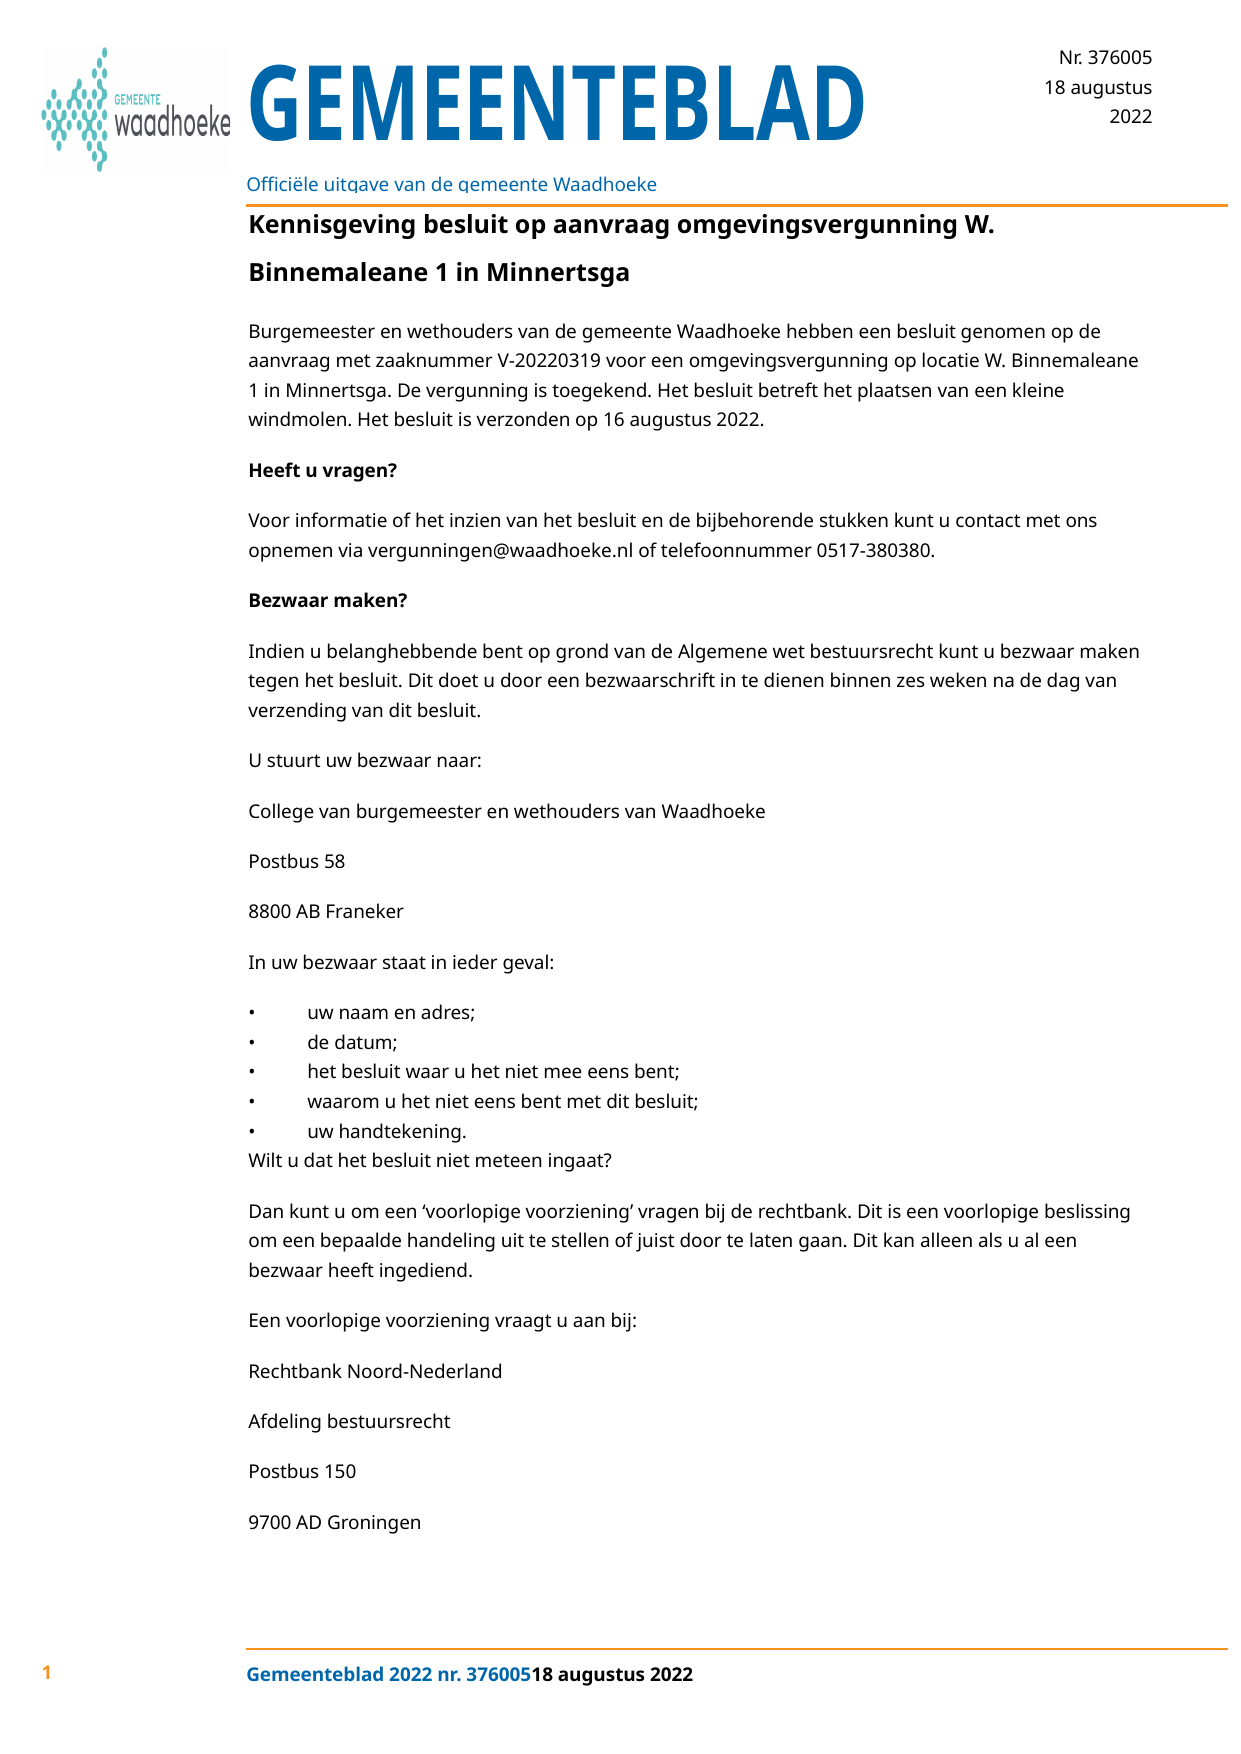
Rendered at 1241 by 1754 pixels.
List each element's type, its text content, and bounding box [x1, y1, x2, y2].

text College van burgemeester en wethouders van Waadhoeke [248, 798, 1152, 824]
list uw naam en adres; [248, 999, 1152, 1025]
text Heeft u vragen? [248, 457, 1152, 483]
text Postbus 150 [248, 1459, 1152, 1484]
text 8800 AB Franeker [248, 899, 1152, 924]
list waarom u het niet eens bent met dit besluit; [248, 1088, 1152, 1114]
text Bezwaar maken? [248, 587, 1152, 613]
list de datum; [248, 1029, 1152, 1055]
text Burgemeester en wethouders van de gemeente Waadhoeke hebben een besluit genomen op de aanvraag met zaaknummer V-20220319 voor een omgevingsvergunning op locatie W. Binnemaleane 1 in Minnertsga. De vergunning is toegekend. Het besluit betreft het plaatsen van een kleine windmolen. Het besluit is verzonden op 16 augustus 2022. [248, 318, 1152, 432]
text Indien u belanghebbende bent op grond van de Algemene wet bestuursrecht kunt u bezwaar maken tegen het besluit. Dit doet u door een bezwaarschrift in te dienen binnen zes weken na de dag van verzending van dit besluit. [248, 638, 1152, 723]
text Kennisgeving besluit op aanvraag omgevingsvergunning W. Binnemaleane 1 in Minnertsga [248, 207, 1152, 288]
text Afdeling bestuursrecht [248, 1408, 1152, 1434]
text U stuurt uw bezwaar naar: [248, 747, 1152, 773]
picture [41, 47, 231, 172]
text Rechtbank Noord-Nederland [248, 1358, 1152, 1384]
text Dan kunt u om een ‘voorlopige voorziening’ vragen bij de rechtbank. Dit is een voorlopige beslissing om een bepaalde handeling uit te stellen of juist door te laten gaan. Dit kan alleen als u al een bezwaar heeft ingediend. [248, 1198, 1152, 1283]
text Postbus 58 [248, 848, 1152, 874]
text Wilt u dat het besluit niet meteen ingaat? [248, 1147, 1152, 1173]
text 9700 AD Groningen [248, 1509, 1152, 1535]
text In uw bezwaar staat in ieder geval: [248, 949, 1152, 975]
text Een voorlopige voorziening vraagt u aan bij: [248, 1307, 1152, 1333]
list uw handtekening. [248, 1118, 1152, 1144]
list het besluit waar u het niet mee eens bent; [248, 1059, 1152, 1084]
text Voor informatie of het inzien van het besluit en de bijbehorende stukken kunt u contact met ons opnemen via vergunningen@waadhoeke.nl of telefoonnummer 0517-380380. [248, 507, 1152, 563]
